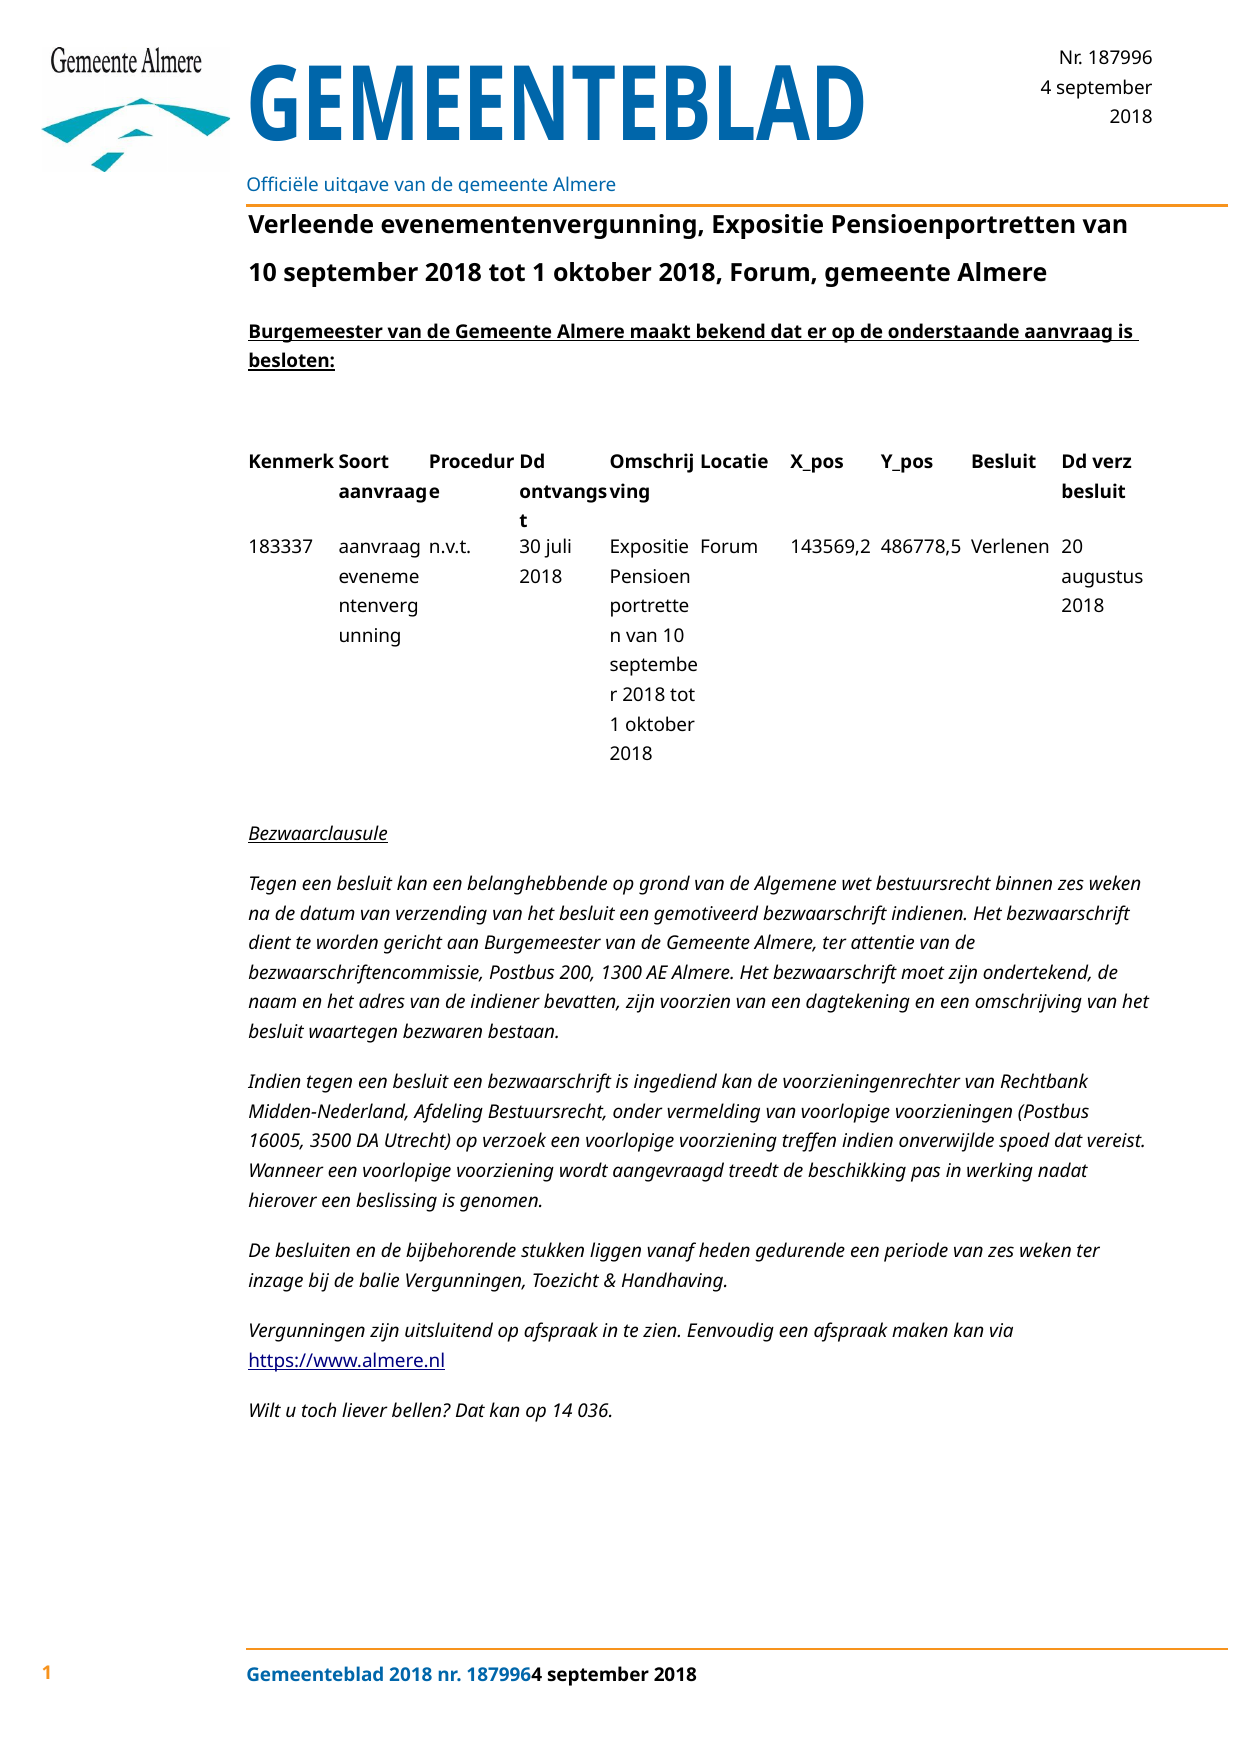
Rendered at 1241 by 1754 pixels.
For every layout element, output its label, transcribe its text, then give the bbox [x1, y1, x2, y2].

text Tegen een besluit kan een belanghebbende op grond van de Algemene wet bestuursrecht binnen zes weken na de datum van verzending van het besluit een gemotiveerd bezwaarschrift indienen. Het bezwaarschrift dient te worden gericht aan Burgemeester van de Gemeente Almere, ter attentie van de bezwaarschriftencommissie, Postbus 200, 1300 AE Almere. Het bezwaarschrift moet zijn ondertekend, de naam en het adres van de indiener bevatten, zijn voorzien van een dagtekening en een omschrijving van het besluit waartegen bezwaren bestaan. [248, 870, 1152, 1044]
table_cell 183337 [248, 533, 338, 766]
table_header Y_pos [881, 449, 971, 533]
text Vergunningen zijn uitsluitend op afspraak in te zien. Eenvoudig een afspraak maken kan via https://www.almere.nl [248, 1317, 1152, 1373]
table_header Dd ontvangst [519, 449, 609, 533]
table_cell n.v.t. [429, 533, 519, 766]
table_cell Forum [700, 533, 790, 766]
table_header X_pos [790, 449, 881, 533]
table_header Procedure [429, 449, 519, 533]
table_cell 20 augustus 2018 [1061, 533, 1152, 766]
table_cell Expositie Pensioenportretten van 10 september 2018 tot 1 oktober 2018 [609, 533, 700, 766]
table_cell 486778,5 [881, 533, 971, 766]
picture [41, 47, 231, 172]
text Verleende evenementenvergunning, Expositie Pensioenportretten van 10 september 2018 tot 1 oktober 2018, Forum, gemeente Almere [248, 207, 1152, 288]
text Indien tegen een besluit een bezwaarschrift is ingediend kan de voorzieningenrechter van Rechtbank Midden-Nederland, Afdeling Bestuursrecht, onder vermelding van voorlopige voorzieningen (Postbus 16005, 3500 DA Utrecht) op verzoek een voorlopige voorziening treffen indien onverwijlde spoed dat vereist. Wanneer een voorlopige voorziening wordt aangevraagd treedt de beschikking pas in werking nadat hierover een beslissing is genomen. [248, 1068, 1152, 1213]
table_header Kenmerk [248, 449, 338, 533]
table_header Dd verz besluit [1061, 449, 1152, 533]
table_cell aanvraag evenementenvergunning [338, 533, 429, 766]
text Wilt u toch liever bellen? Dat kan op 14 036. [248, 1397, 1152, 1423]
text Bezwaarclausule [248, 820, 1152, 846]
text Burgemeester van de Gemeente Almere maakt bekend dat er op de onderstaande aanvraag is besloten: [248, 318, 1152, 373]
table_header Locatie [700, 449, 790, 533]
text De besluiten en de bijbehorende stukken liggen vanaf heden gedurende een periode van zes weken ter inzage bij de balie Vergunningen, Toezicht & Handhaving. [248, 1237, 1152, 1293]
table_cell 143569,2 [790, 533, 881, 766]
table_header Omschrijving [609, 449, 700, 533]
table_header Soort aanvraag [338, 449, 429, 533]
table_cell 30 juli 2018 [519, 533, 609, 766]
table_cell Verlenen [971, 533, 1061, 766]
table_header Besluit [971, 449, 1061, 533]
